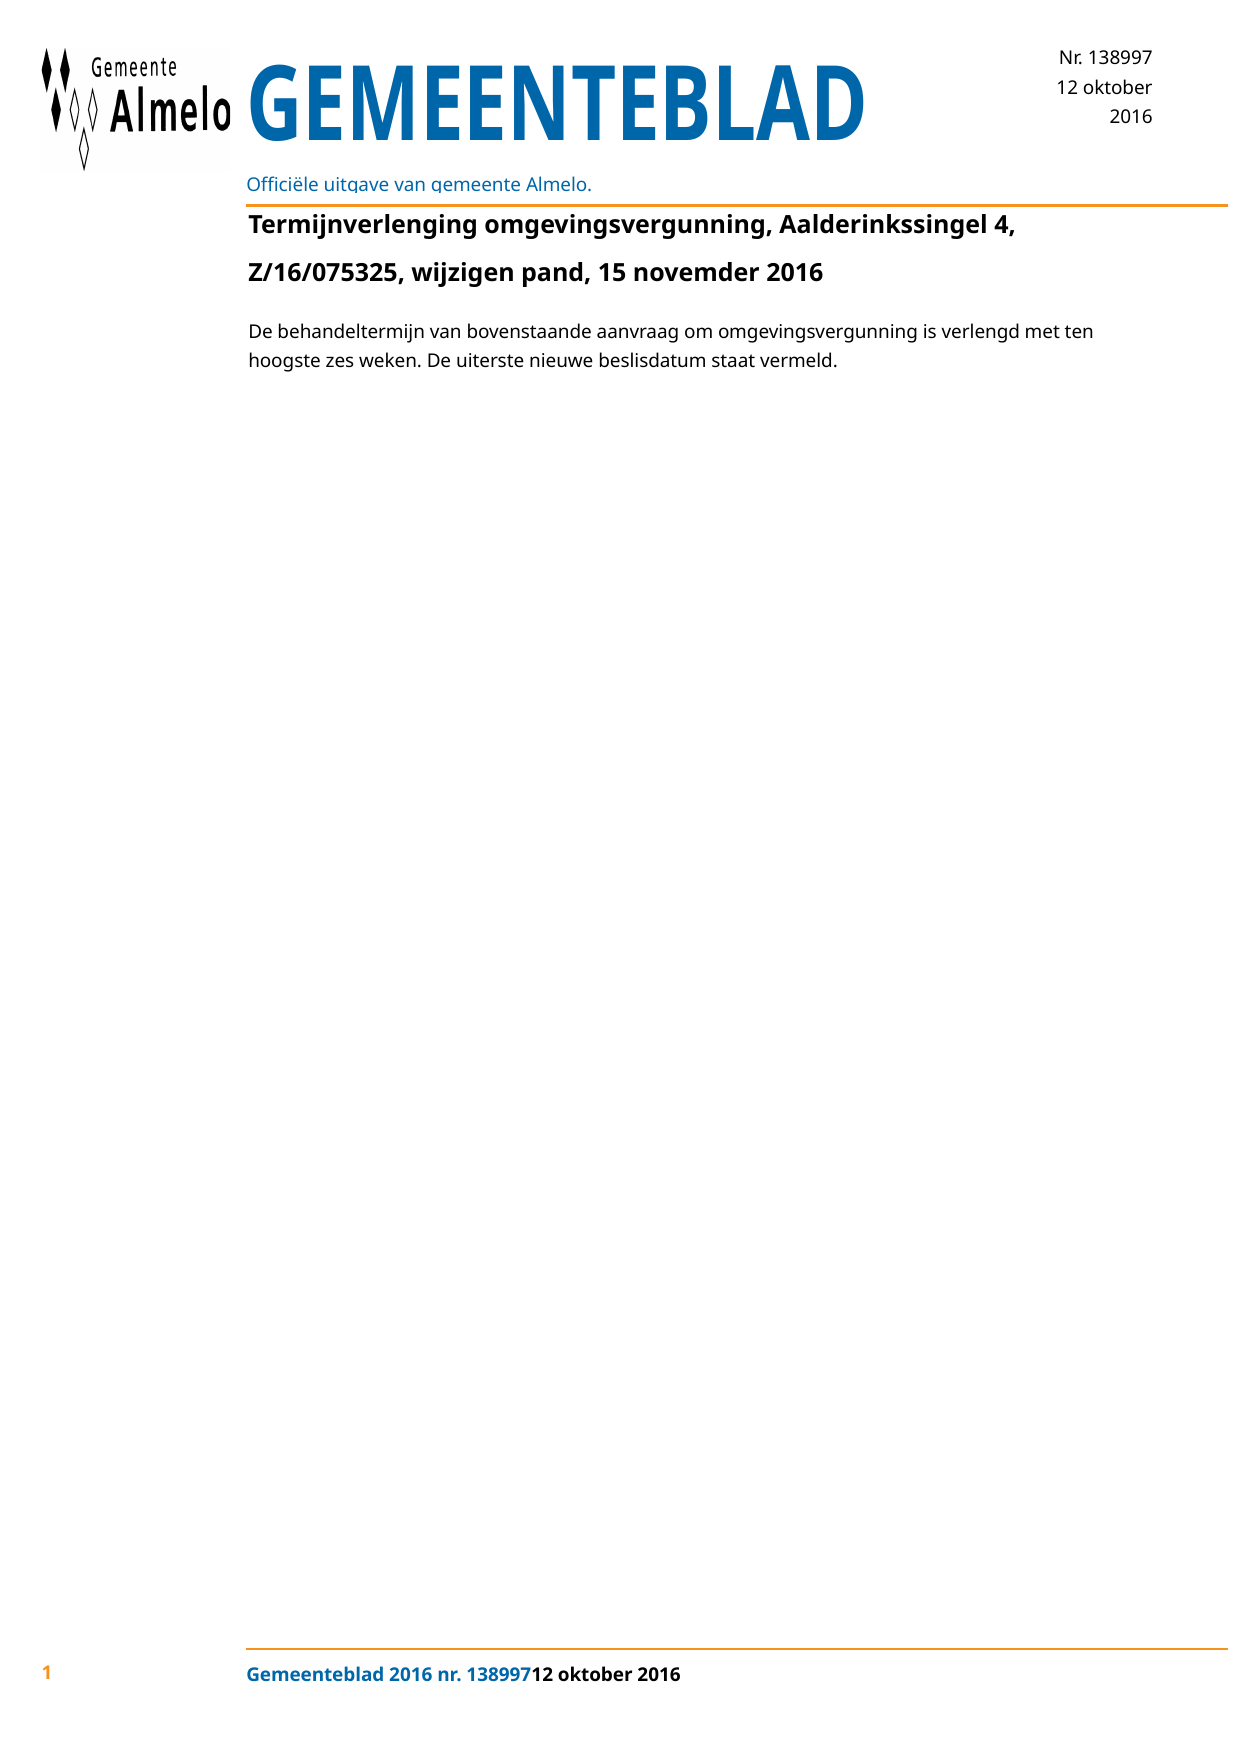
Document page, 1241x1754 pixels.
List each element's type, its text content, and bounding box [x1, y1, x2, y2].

picture [41, 47, 231, 172]
text Termijnverlenging omgevingsvergunning, Aalderinkssingel 4, Z/16/075325, wijzigen pand, 15 novemder 2016 [248, 207, 1152, 288]
text De behandeltermijn van bovenstaande aanvraag om omgevingsvergunning is verlengd met ten hoogste zes weken. De uiterste nieuwe beslisdatum staat vermeld. [248, 318, 1152, 373]
